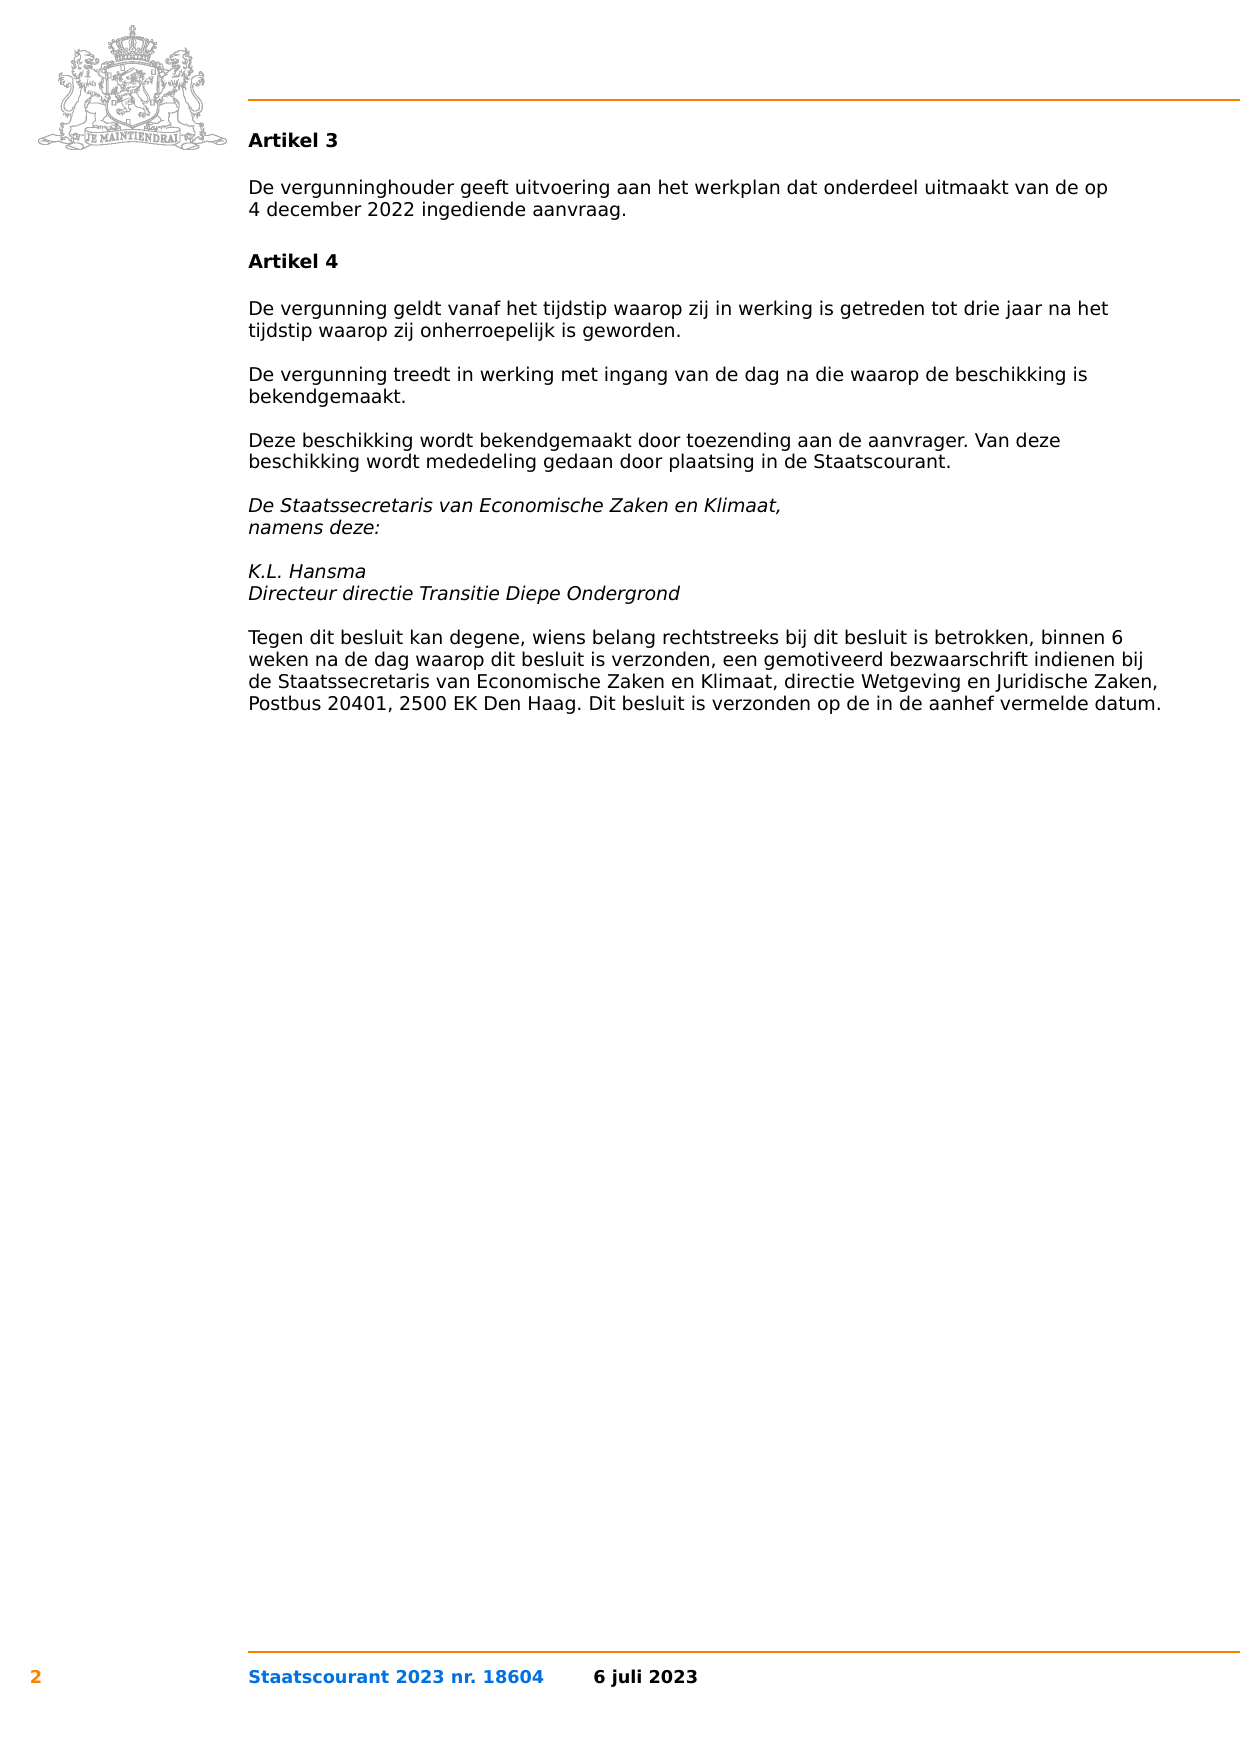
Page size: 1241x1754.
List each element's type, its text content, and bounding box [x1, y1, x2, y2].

subtitle Artikel 3 [248, 130, 1163, 152]
text De Staatssecretaris van Economische Zaken en Klimaat, namens deze: K.L. Hansma Directeur directie Transitie Diepe Ondergrond [248, 495, 1163, 605]
text De vergunning geldt vanaf het tijdstip waarop zij in werking is getreden tot drie jaar na het tijdstip waarop zij onherroepelijk is geworden. [248, 298, 1163, 342]
picture [38, 25, 227, 150]
text De vergunning treedt in werking met ingang van de dag na die waarop de beschikking is bekendgemaakt. [248, 364, 1163, 408]
text De vergunninghouder geeft uitvoering aan het werkplan dat onderdeel uitmaakt van de op 4 december 2022 ingediende aanvraag. [248, 177, 1163, 221]
text Tegen dit besluit kan degene, wiens belang rechtstreeks bij dit besluit is betrokken, binnen 6 weken na de dag waarop dit besluit is verzonden, een gemotiveerd bezwaarschrift indienen bij de Staatssecretaris van Economische Zaken en Klimaat, directie Wetgeving en Juridische Zaken, Postbus 20401, 2500 EK Den Haag. Dit besluit is verzonden op de in de aanhef vermelde datum. [248, 627, 1163, 715]
subtitle Artikel 4 [248, 251, 1163, 273]
text Deze beschikking wordt bekendgemaakt door toezending aan de aanvrager. Van deze beschikking wordt mededeling gedaan door plaatsing in de Staatscourant. [248, 429, 1163, 473]
